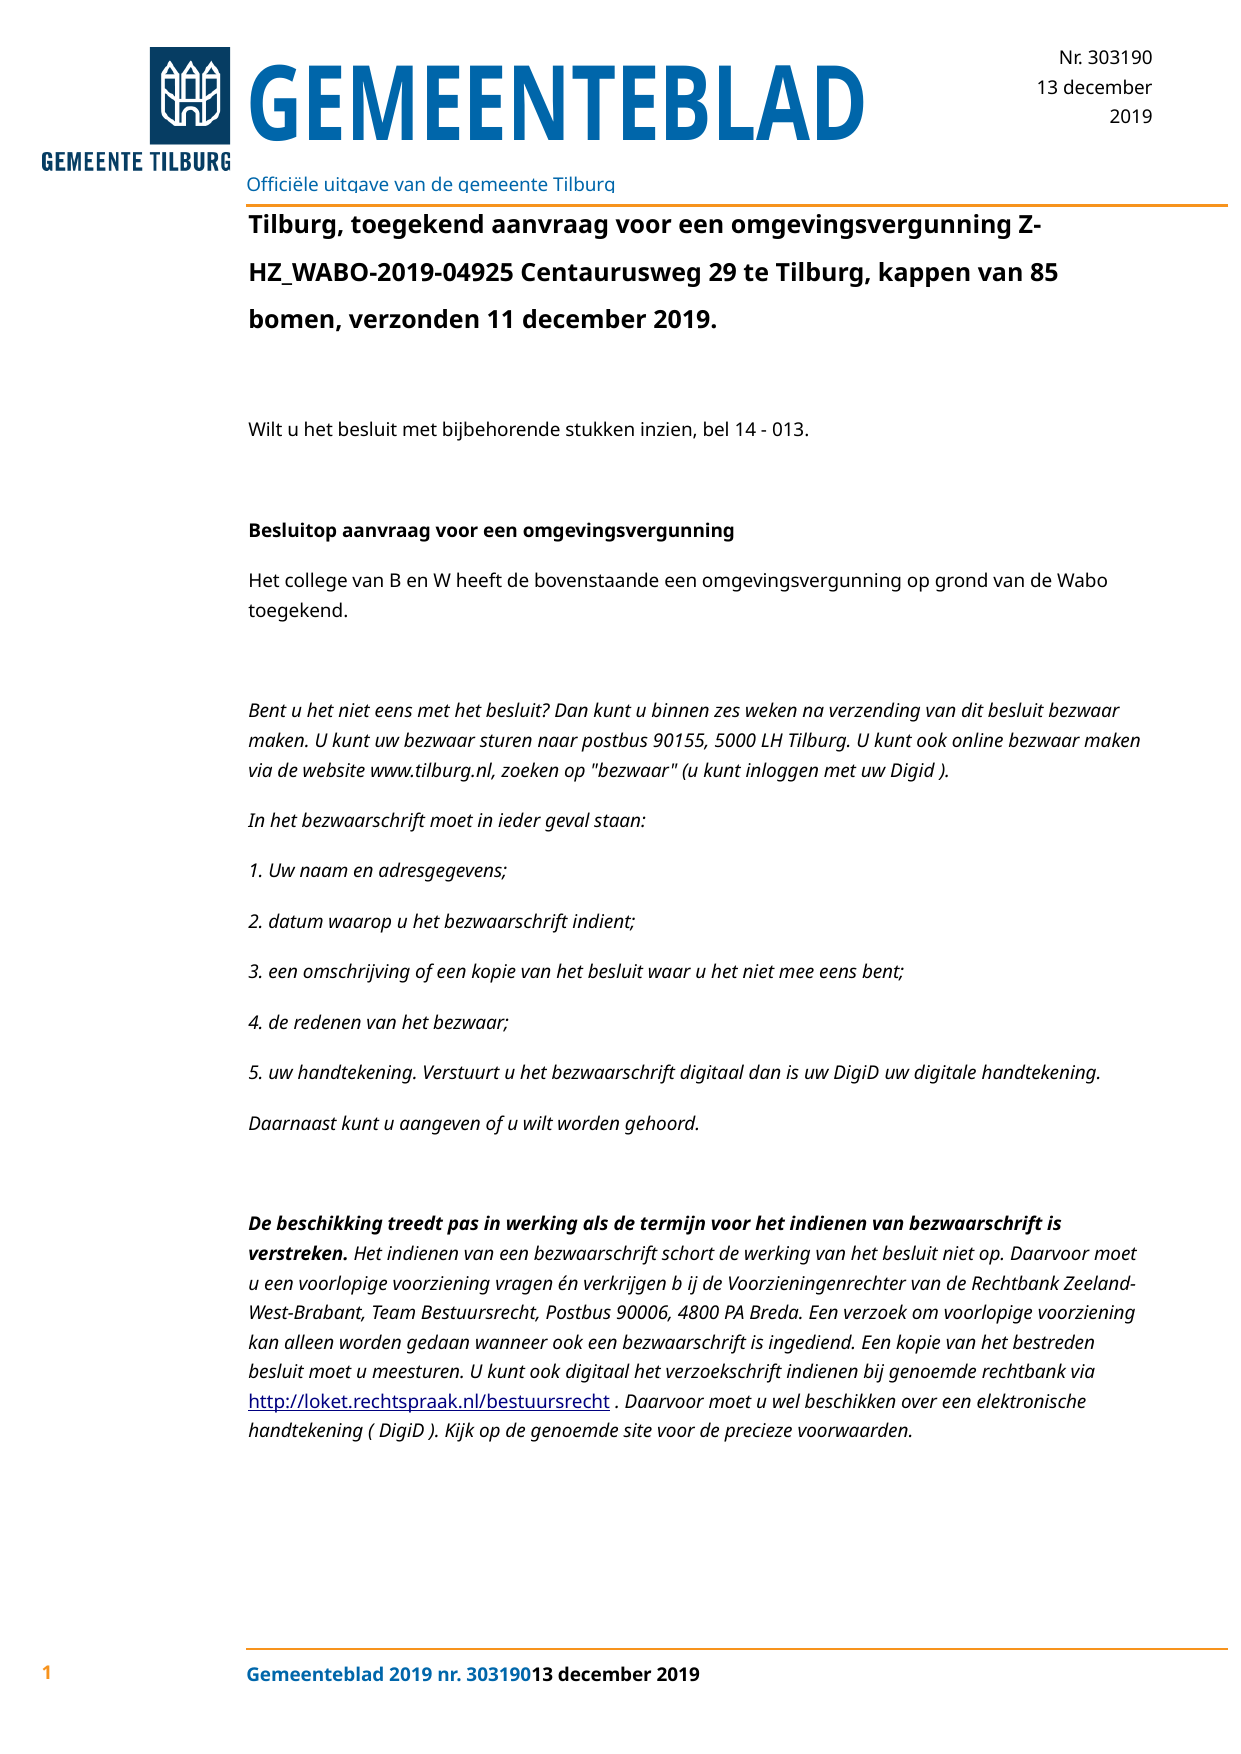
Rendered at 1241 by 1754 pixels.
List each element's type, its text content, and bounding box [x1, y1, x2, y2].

text Tilburg, toegekend aanvraag voor een omgevingsvergunning Z-HZ_WABO-2019-04925 Centaurusweg 29 te Tilburg, kappen van 85 bomen, verzonden 11 december 2019. [248, 207, 1152, 336]
text Bent u het niet eens met het besluit? Dan kunt u binnen zes weken na verzending van dit besluit bezwaar maken. U kunt uw bezwaar sturen naar postbus 90155, 5000 LH Tilburg. U kunt ook online bezwaar maken via de website www.tilburg.nl, zoeken op "bezwaar" (u kunt inloggen met uw Digid ). [248, 698, 1152, 782]
text 4. de redenen van het bezwaar; [248, 1009, 1152, 1034]
text 3. een omschrijving of een kopie van het besluit waar u het niet mee eens bent; [248, 958, 1152, 984]
text Het college van B en W heeft de bovenstaande een omgevingsvergunning op grond van de Wabo toegekend. [248, 567, 1152, 622]
text 1. Uw naam en adresgegevens; [248, 858, 1152, 883]
picture [41, 47, 231, 172]
text In het bezwaarschrift moet in ieder geval staan: [248, 807, 1152, 833]
text 5. uw handtekening. Verstuurt u het bezwaarschrift digitaal dan is uw DigiD uw digitale handtekening. [248, 1059, 1152, 1085]
text Besluitop aanvraag voor een omgevingsvergunning [248, 517, 1152, 542]
text 2. datum waarop u het bezwaarschrift indient; [248, 908, 1152, 934]
text De beschikking treedt pas in werking als de termijn voor het indienen van bezwaarschrift is verstreken. Het indienen van een bezwaarschrift schort de werking van het besluit niet op. Daarvoor moet u een voorlopige voorziening vragen én verkrijgen b ij de Voorzieningenrechter van de Rechtbank Zeeland-West-Brabant, Team Bestuursrecht, Postbus 90006, 4800 PA Breda. Een verzoek om voorlopige voorziening kan alleen worden gedaan wanneer ook een bezwaarschrift is ingediend. Een kopie van het bestreden besluit moet u meesturen. U kunt ook digitaal het verzoekschrift indienen bij genoemde rechtbank via http://loket.rechtspraak.nl/bestuursrecht . Daarvoor moet u wel beschikken over een elektronische handtekening ( DigiD ). Kijk op de genoemde site voor de precieze voorwaarden. [248, 1211, 1152, 1443]
text Wilt u het besluit met bijbehorende stukken inzien, bel 14 - 013. [248, 416, 1152, 442]
text Daarnaast kunt u aangeven of u wilt worden gehoord. [248, 1110, 1152, 1135]
